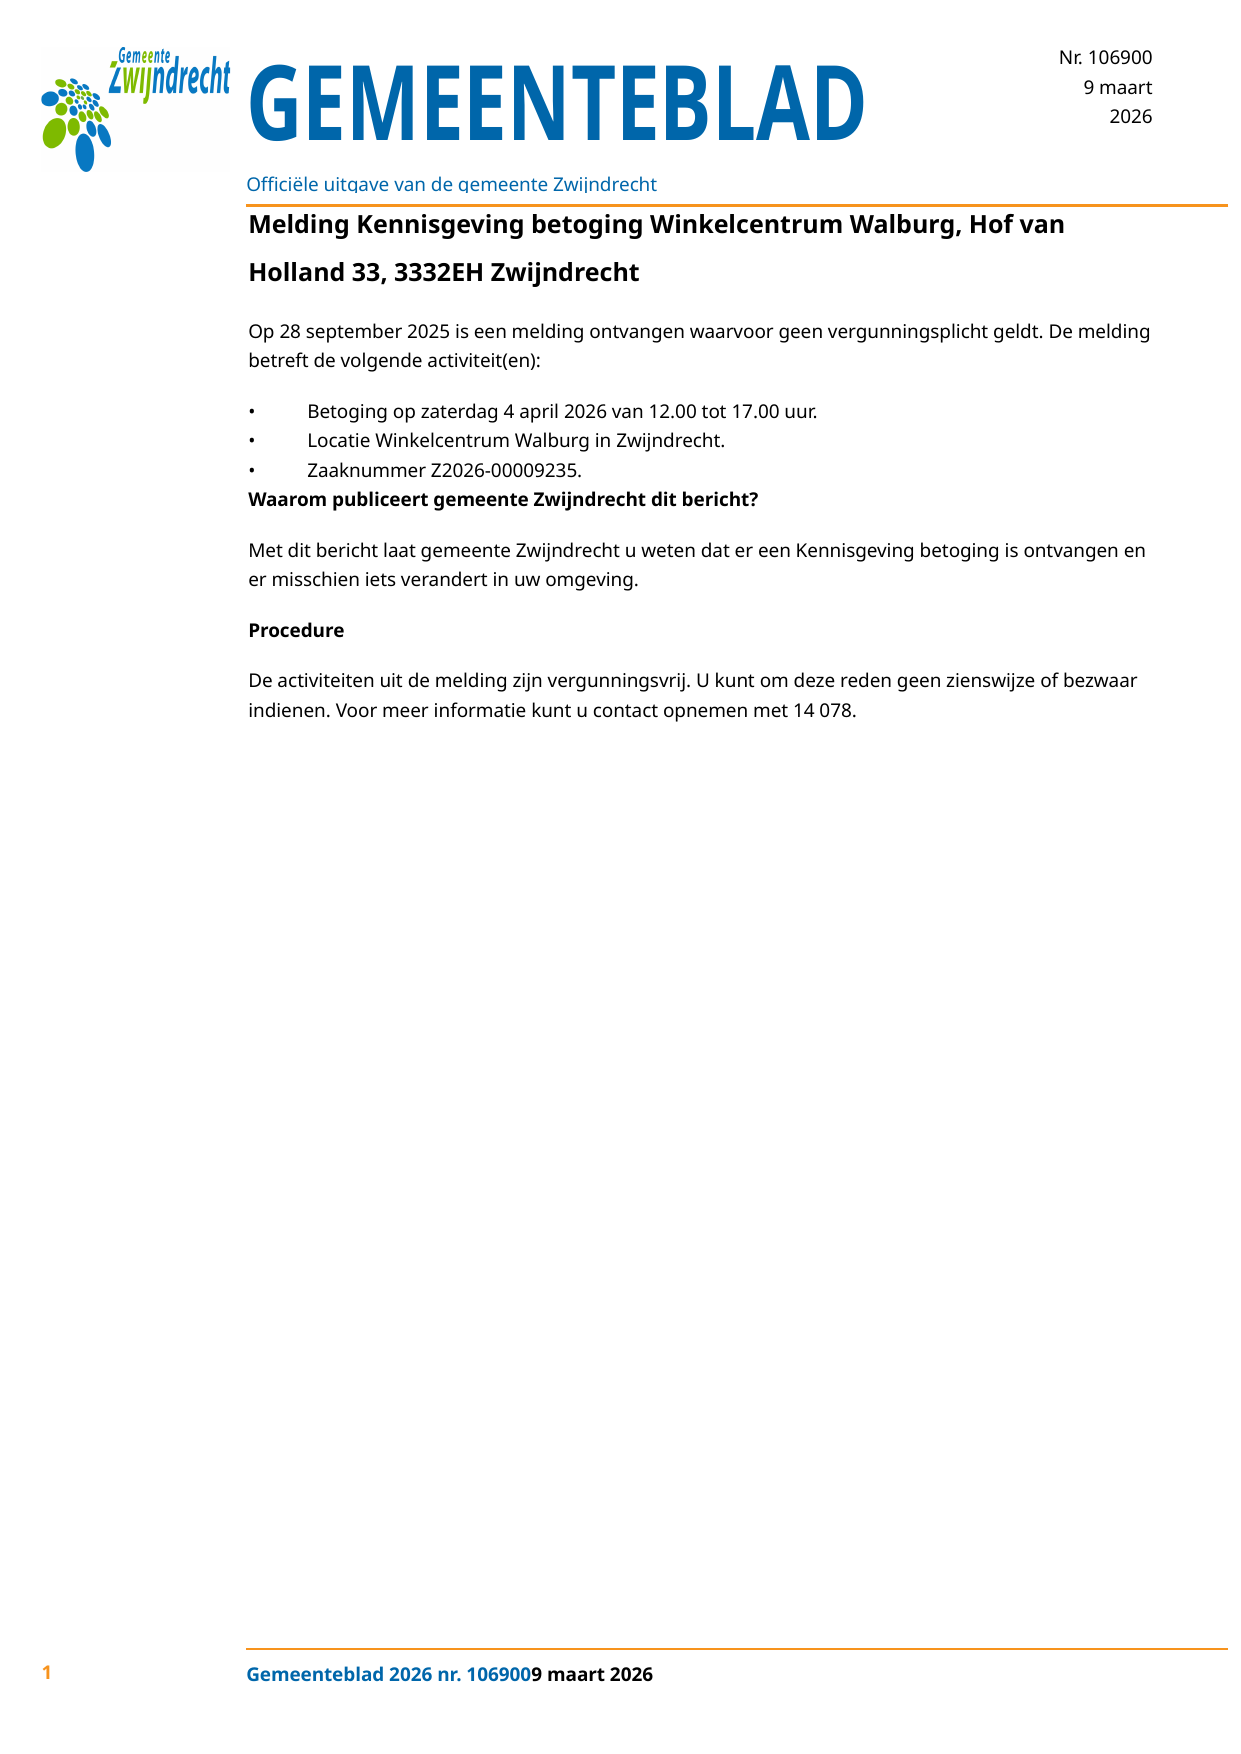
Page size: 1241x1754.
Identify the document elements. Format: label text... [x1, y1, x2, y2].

text Op 28 september 2025 is een melding ontvangen waarvoor geen vergunningsplicht geldt. De melding betreft de volgende activiteit(en): [248, 318, 1152, 373]
text Procedure [248, 617, 1152, 643]
text Melding Kennisgeving betoging Winkelcentrum Walburg, Hof van Holland 33, 3332EH Zwijndrecht [248, 207, 1152, 288]
list Zaaknummer Z2026-00009235. [248, 457, 1152, 483]
text De activiteiten uit de melding zijn vergunningsvrij. U kunt om deze reden geen zienswijze of bezwaar indienen. Voor meer informatie kunt u contact opnemen met 14 078. [248, 667, 1152, 723]
list Locatie Winkelcentrum Walburg in Zwijndrecht. [248, 427, 1152, 453]
text Met dit bericht laat gemeente Zwijndrecht u weten dat er een Kennisgeving betoging is ontvangen en er misschien iets verandert in uw omgeving. [248, 537, 1152, 592]
picture [41, 47, 231, 172]
list Betoging op zaterdag 4 april 2026 van 12.00 tot 17.00 uur. [248, 398, 1152, 424]
text Waarom publiceert gemeente Zwijndrecht dit bericht? [248, 487, 1152, 512]
